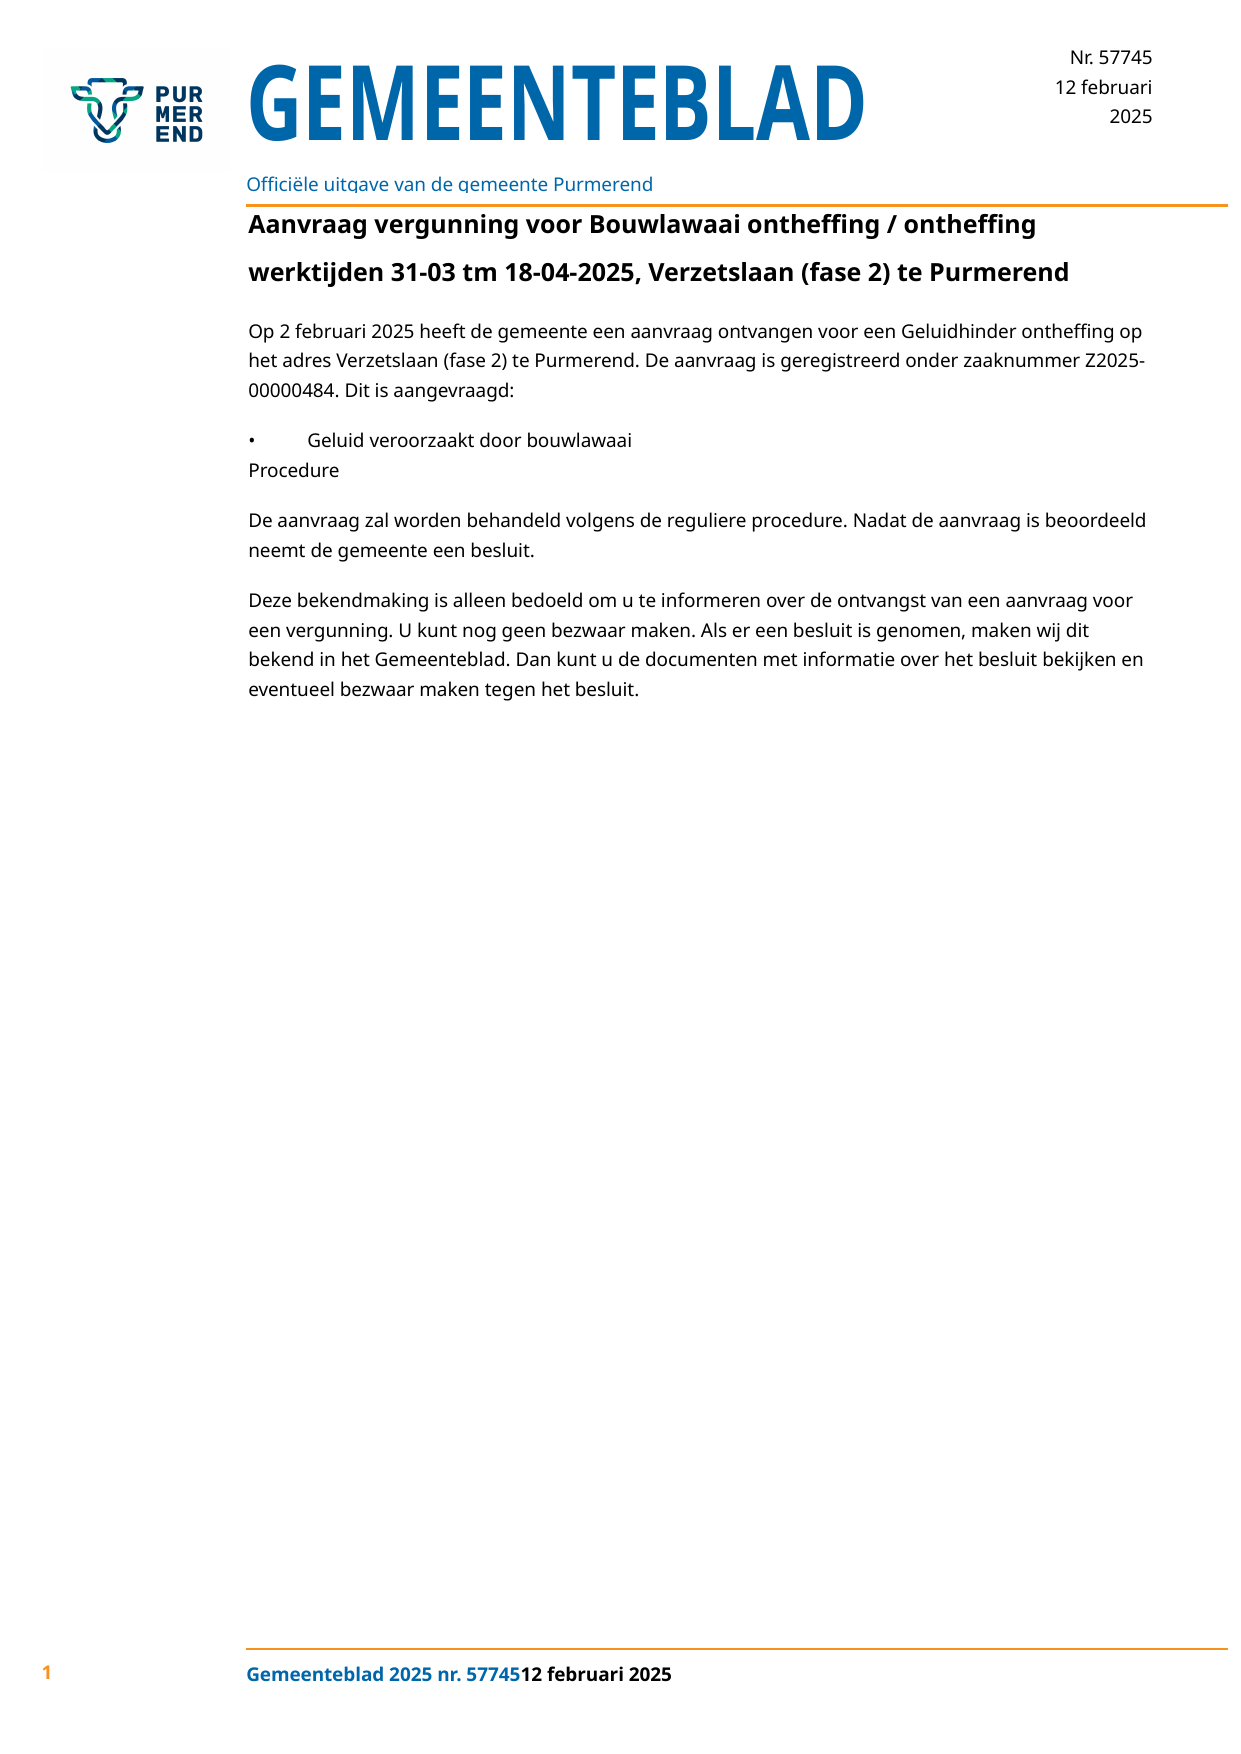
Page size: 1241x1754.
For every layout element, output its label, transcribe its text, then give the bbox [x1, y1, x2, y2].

picture [41, 47, 231, 172]
text Aanvraag vergunning voor Bouwlawaai ontheffing / ontheffing werktijden 31-03 tm 18-04-2025, Verzetslaan (fase 2) te Purmerend [248, 207, 1152, 288]
text Op 2 februari 2025 heeft de gemeente een aanvraag ontvangen voor een Geluidhinder ontheffing op het adres Verzetslaan (fase 2) te Purmerend. De aanvraag is geregistreerd onder zaaknummer Z2025-00000484. Dit is aangevraagd: [248, 318, 1152, 403]
text De aanvraag zal worden behandeld volgens de reguliere procedure. Nadat de aanvraag is beoordeeld neemt de gemeente een besluit. [248, 507, 1152, 563]
list Geluid veroorzaakt door bouwlawaai [248, 427, 1152, 453]
text Deze bekendmaking is alleen bedoeld om u te informeren over de ontvangst van een aanvraag voor een vergunning. U kunt nog geen bezwaar maken. Als er een besluit is genomen, maken wij dit bekend in het Gemeenteblad. Dan kunt u de documenten met informatie over het besluit bekijken en eventueel bezwaar maken tegen het besluit. [248, 587, 1152, 702]
text Procedure [248, 457, 1152, 483]
